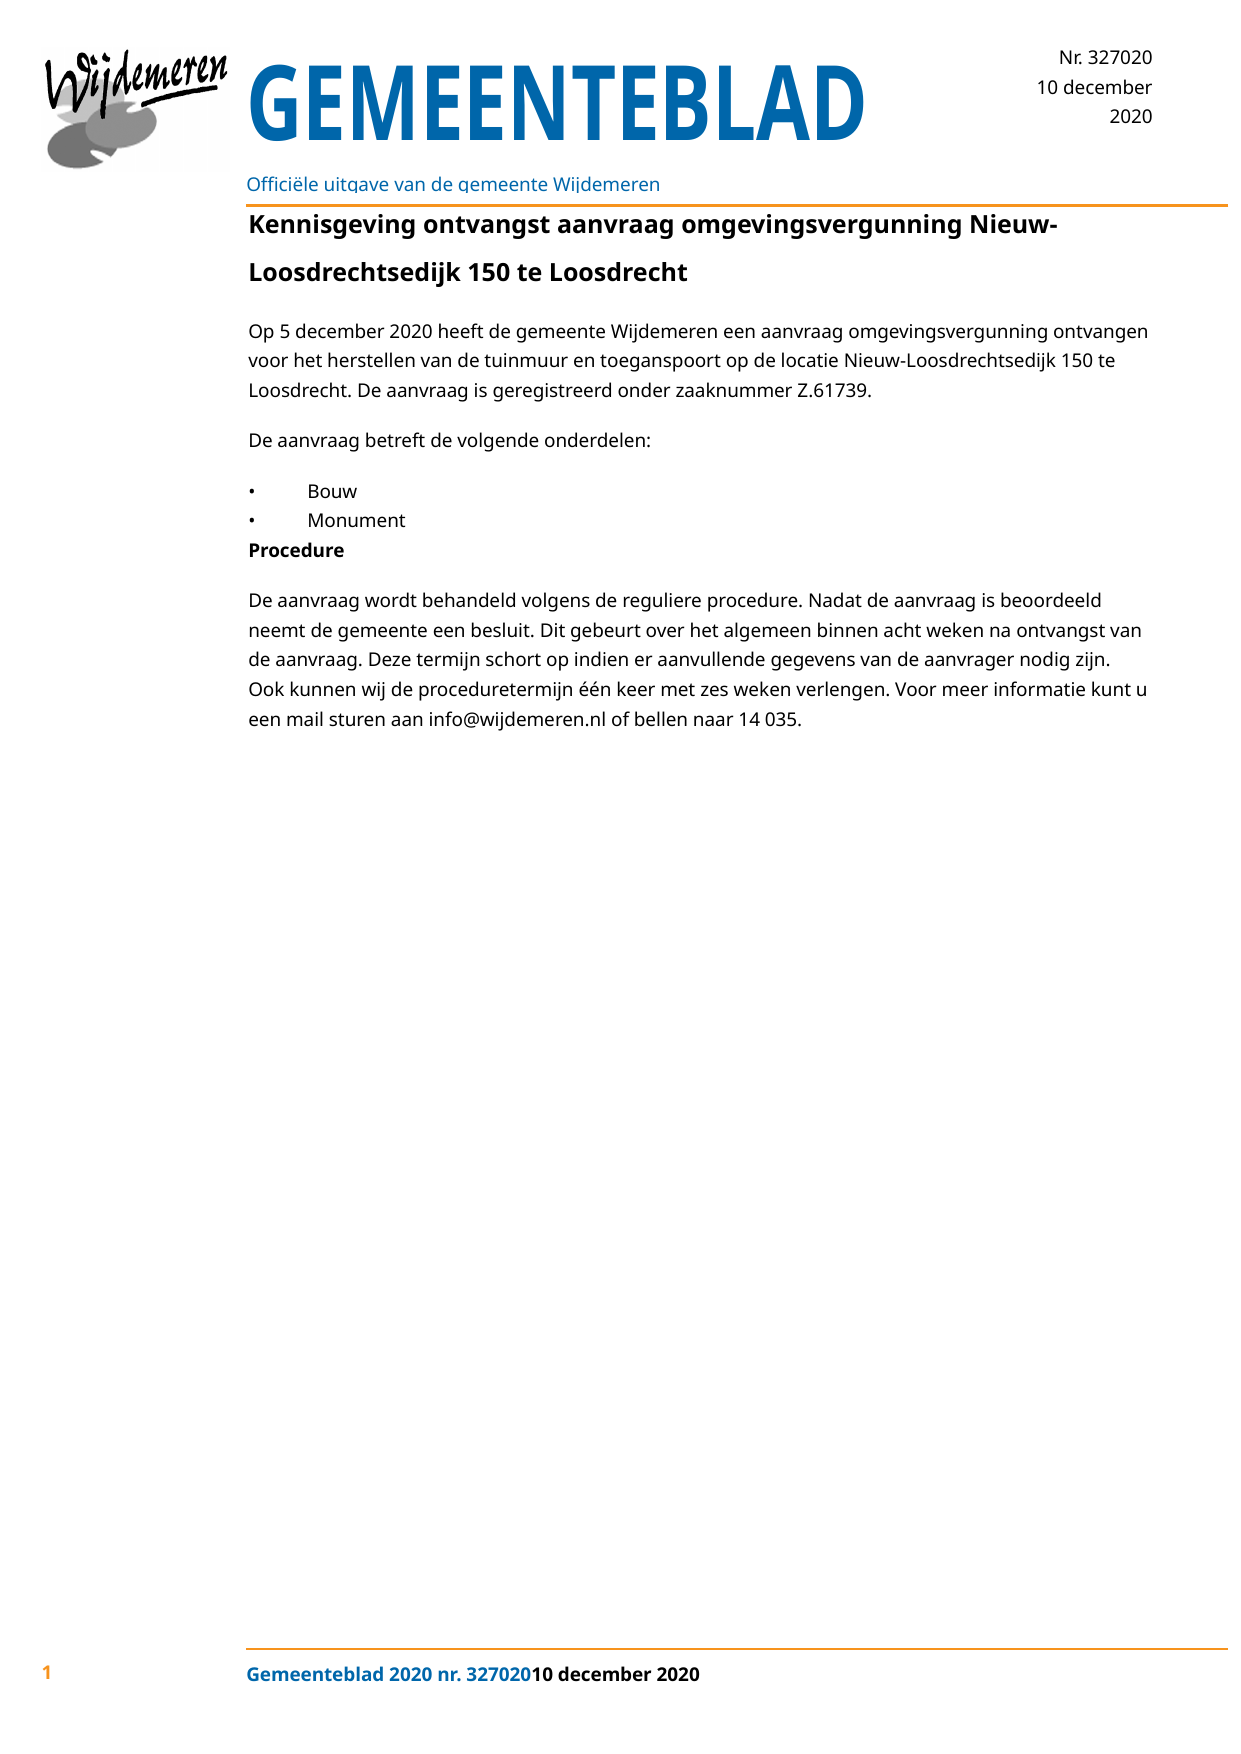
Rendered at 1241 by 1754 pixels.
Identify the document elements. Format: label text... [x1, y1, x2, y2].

text Kennisgeving ontvangst aanvraag omgevingsvergunning Nieuw-Loosdrechtsedijk 150 te Loosdrecht [248, 207, 1152, 288]
list Bouw [248, 478, 1152, 504]
list Monument [248, 507, 1152, 533]
text Procedure [248, 537, 1152, 563]
text De aanvraag wordt behandeld volgens de reguliere procedure. Nadat de aanvraag is beoordeeld neemt de gemeente een besluit. Dit gebeurt over het algemeen binnen acht weken na ontvangst van de aanvraag. Deze termijn schort op indien er aanvullende gegevens van de aanvrager nodig zijn. Ook kunnen wij de proceduretermijn één keer met zes weken verlengen. Voor meer informatie kunt u een mail sturen aan info@wijdemeren.nl of bellen naar 14 035. [248, 587, 1152, 732]
text Op 5 december 2020 heeft de gemeente Wijdemeren een aanvraag omgevingsvergunning ontvangen voor het herstellen van de tuinmuur en toeganspoort op de locatie Nieuw-Loosdrechtsedijk 150 te Loosdrecht. De aanvraag is geregistreerd onder zaaknummer Z.61739. [248, 318, 1152, 403]
picture [41, 47, 231, 172]
text De aanvraag betreft de volgende onderdelen: [248, 427, 1152, 453]
